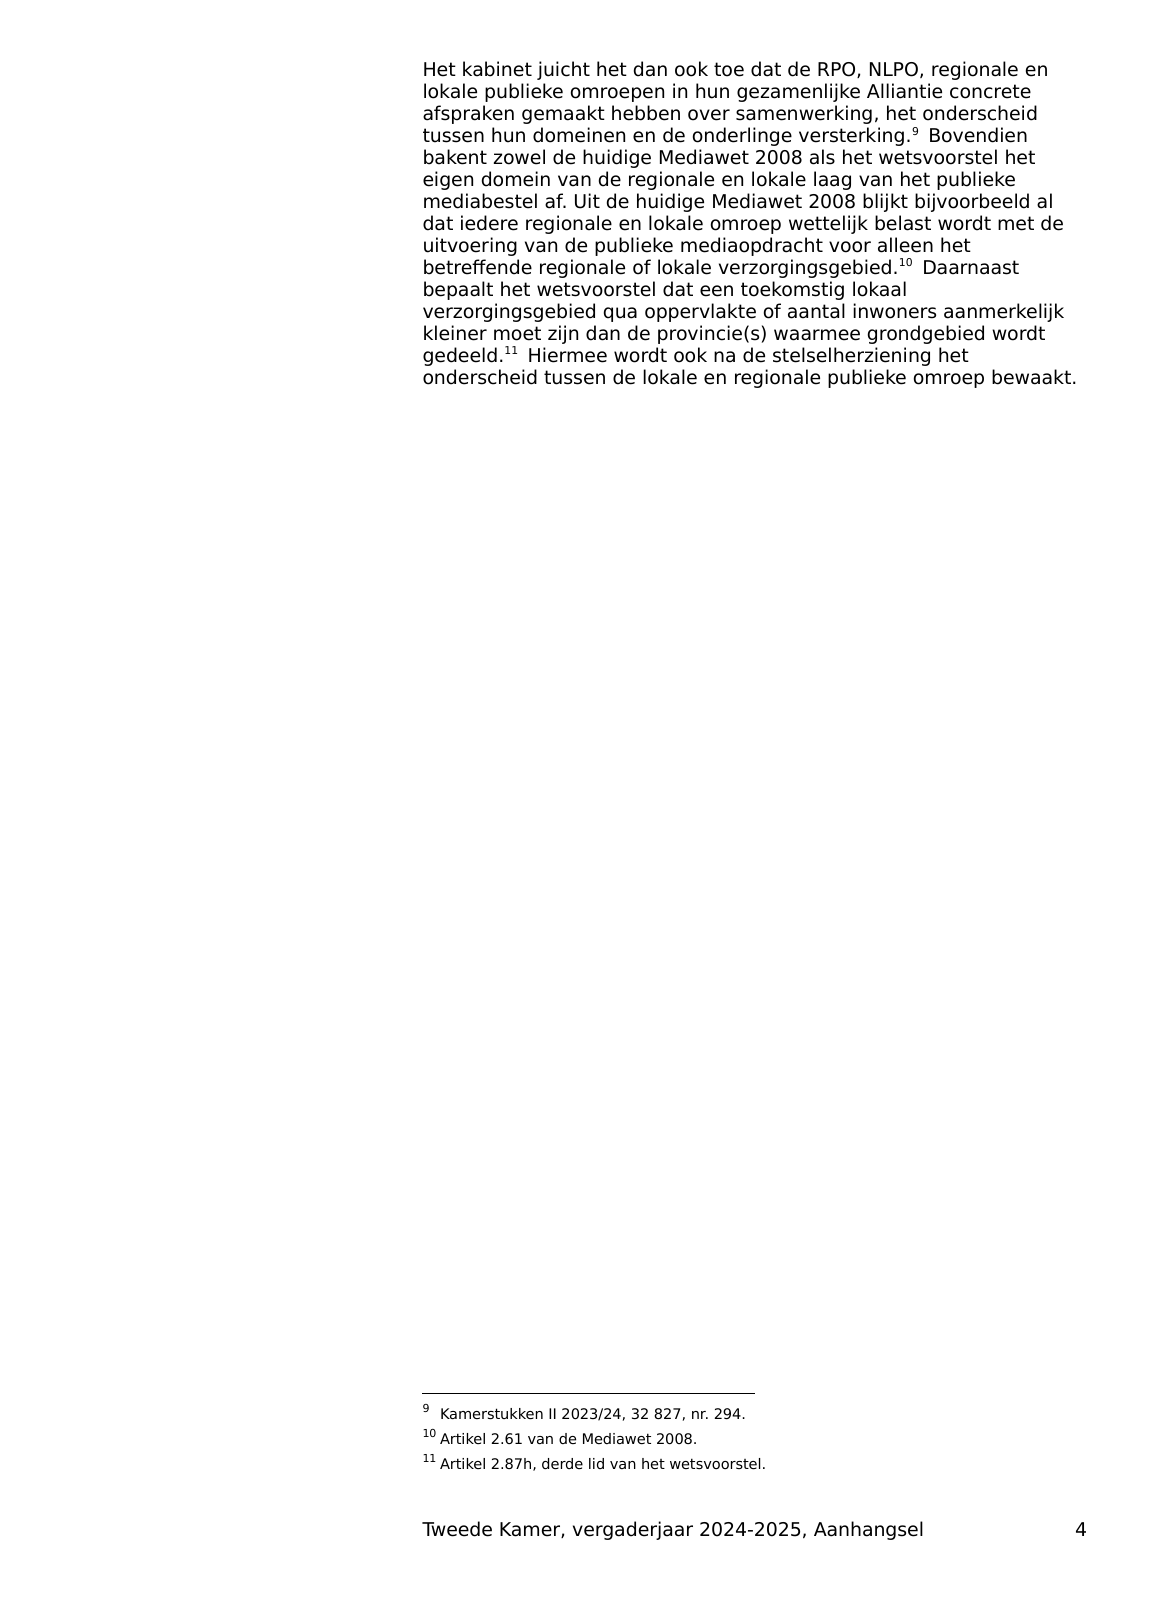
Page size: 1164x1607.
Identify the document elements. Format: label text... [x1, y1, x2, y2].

text Artikel 2.61 van de Mediawet 2008. [422, 1427, 1087, 1449]
text Het kabinet juicht het dan ook toe dat de RPO, NLPO, regionale en lokale publieke omroepen in hun gezamenlijke Alliantie concrete afspraken gemaakt hebben over samenwerking, het onderscheid tussen hun domeinen en de onderlinge versterking. Bovendien bakent zowel de huidige Mediawet 2008 als het wetsvoorstel het eigen domein van de regionale en lokale laag van het publieke mediabestel af. Uit de huidige Mediawet 2008 blijkt bijvoorbeeld al dat iedere regionale en lokale omroep wettelijk belast wordt met de uitvoering van de publieke mediaopdracht voor alleen het betreffende regionale of lokale verzorgingsgebied. Daarnaast bepaalt het wetsvoorstel dat een toekomstig lokaal verzorgingsgebied qua oppervlakte of aantal inwoners aanmerkelijk kleiner moet zijn dan de provincie(s) waarmee grondgebied wordt gedeeld. Hiermee wordt ook na de stelselherziening het onderscheid tussen de lokale en regionale publieke omroep bewaakt. [422, 59, 1087, 389]
text Artikel 2.87h, derde lid van het wetsvoorstel. [422, 1452, 1087, 1474]
text Kamerstukken II 2023/24, 32 827, nr. 294. [422, 1402, 1087, 1424]
